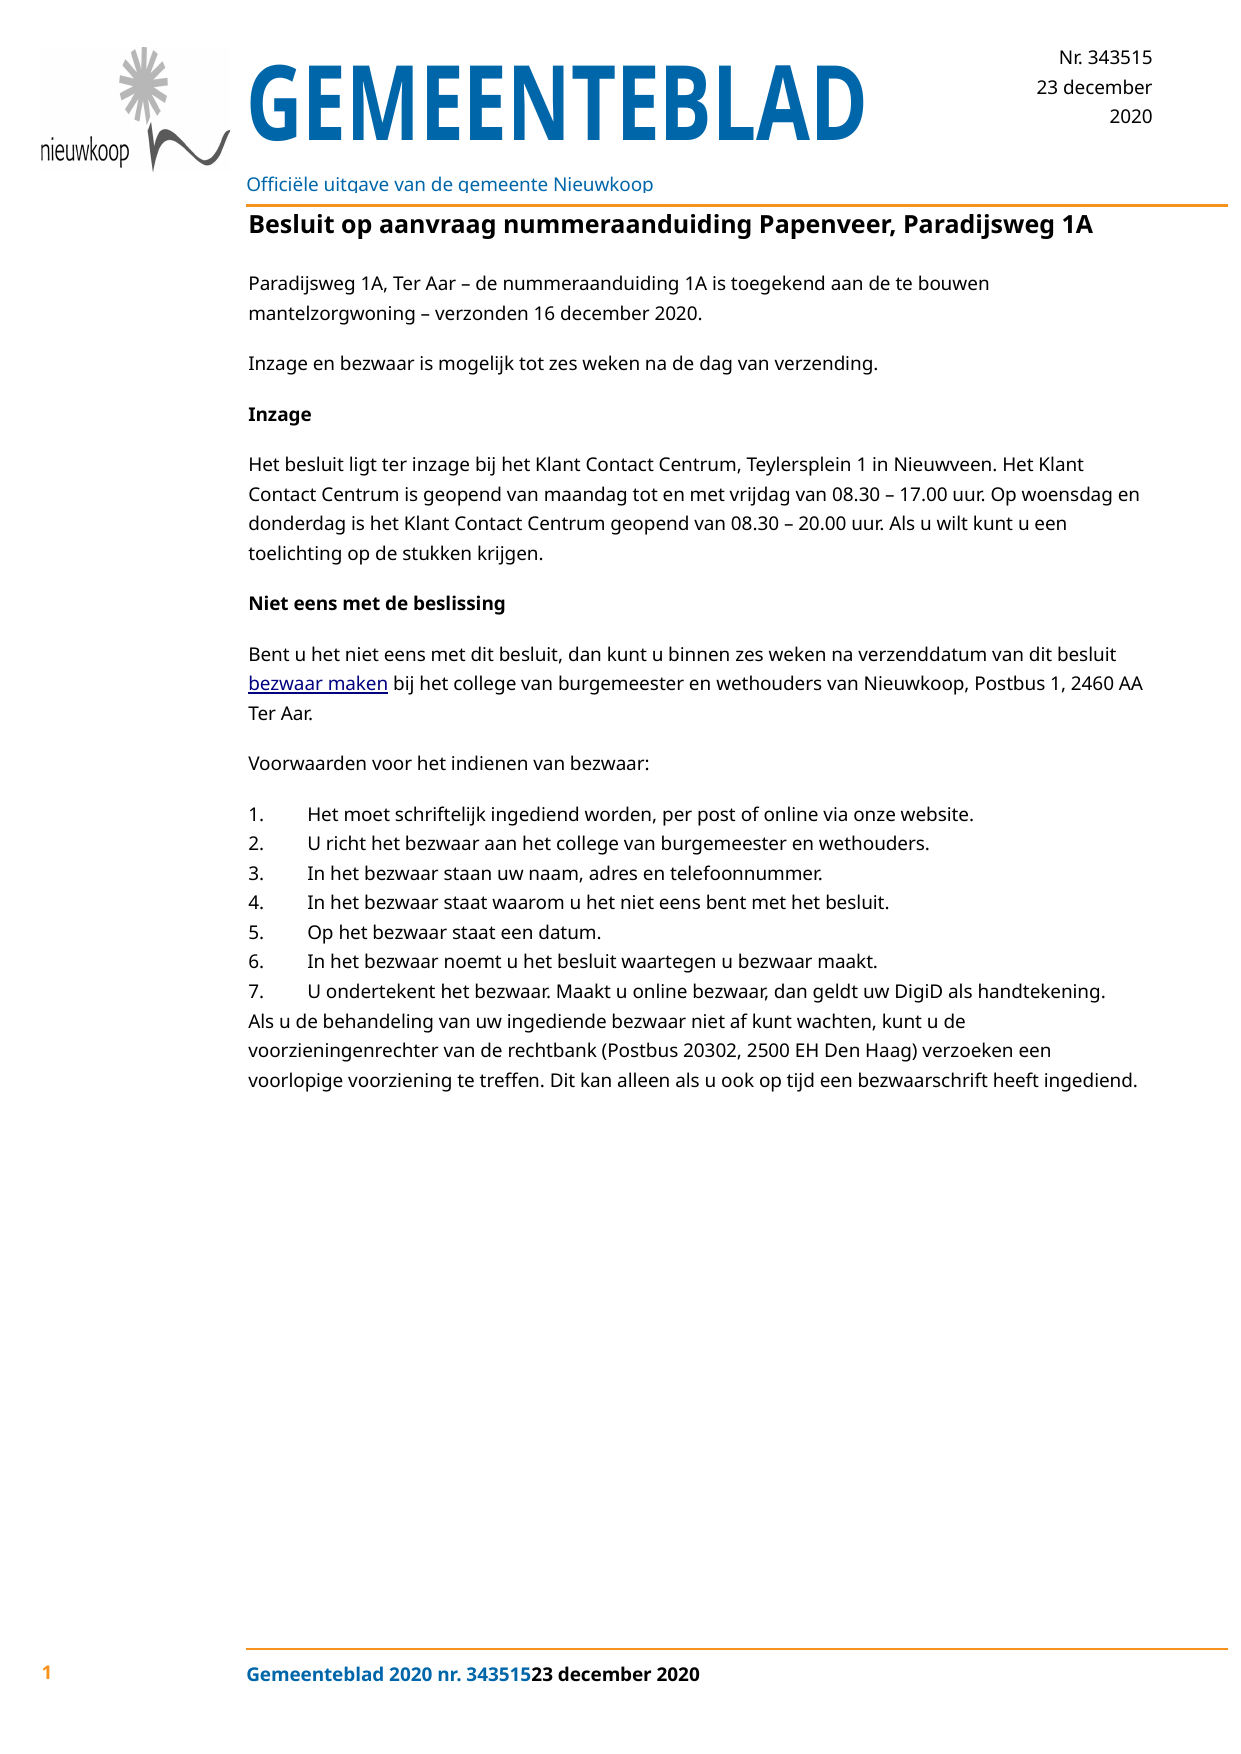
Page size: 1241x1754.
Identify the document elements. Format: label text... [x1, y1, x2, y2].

text Voorwaarden voor het indienen van bezwaar: [248, 750, 1152, 776]
list In het bezwaar noemt u het besluit waartegen u bezwaar maakt. [248, 949, 1152, 974]
text Paradijsweg 1A, Ter Aar – de nummeraanduiding 1A is toegekend aan de te bouwen mantelzorgwoning – verzonden 16 december 2020. [248, 270, 1152, 326]
list Het moet schriftelijk ingediend worden, per post of online via onze website. [248, 801, 1152, 826]
text Besluit op aanvraag nummeraanduiding Papenveer, Paradijsweg 1A [248, 207, 1152, 241]
list Op het bezwaar staat een datum. [248, 919, 1152, 945]
text Bent u het niet eens met dit besluit, dan kunt u binnen zes weken na verzenddatum van dit besluit bezwaar maken bij het college van burgemeester en wethouders van Nieuwkoop, Postbus 1, 2460 AA Ter Aar. [248, 641, 1152, 726]
text Niet eens met de beslissing [248, 590, 1152, 616]
list In het bezwaar staat waarom u het niet eens bent met het besluit. [248, 889, 1152, 915]
picture [41, 47, 231, 172]
text Als u de behandeling van uw ingediende bezwaar niet af kunt wachten, kunt u de voorzieningenrechter van de rechtbank (Postbus 20302, 2500 EH Den Haag) verzoeken een voorlopige voorziening te treffen. Dit kan alleen als u ook op tijd een bezwaarschrift heeft ingediend. [248, 1008, 1152, 1093]
text Inzage [248, 401, 1152, 426]
text Het besluit ligt ter inzage bij het Klant Contact Centrum, Teylersplein 1 in Nieuwveen. Het Klant Contact Centrum is geopend van maandag tot en met vrijdag van 08.30 – 17.00 uur. Op woensdag en donderdag is het Klant Contact Centrum geopend van 08.30 – 20.00 uur. Als u wilt kunt u een toelichting op de stukken krijgen. [248, 451, 1152, 566]
list In het bezwaar staan uw naam, adres en telefoonnummer. [248, 860, 1152, 886]
list U ondertekent het bezwaar. Maakt u online bezwaar, dan geldt uw DigiD als handtekening. [248, 978, 1152, 1004]
list U richt het bezwaar aan het college van burgemeester en wethouders. [248, 830, 1152, 856]
text Inzage en bezwaar is mogelijk tot zes weken na de dag van verzending. [248, 350, 1152, 376]
